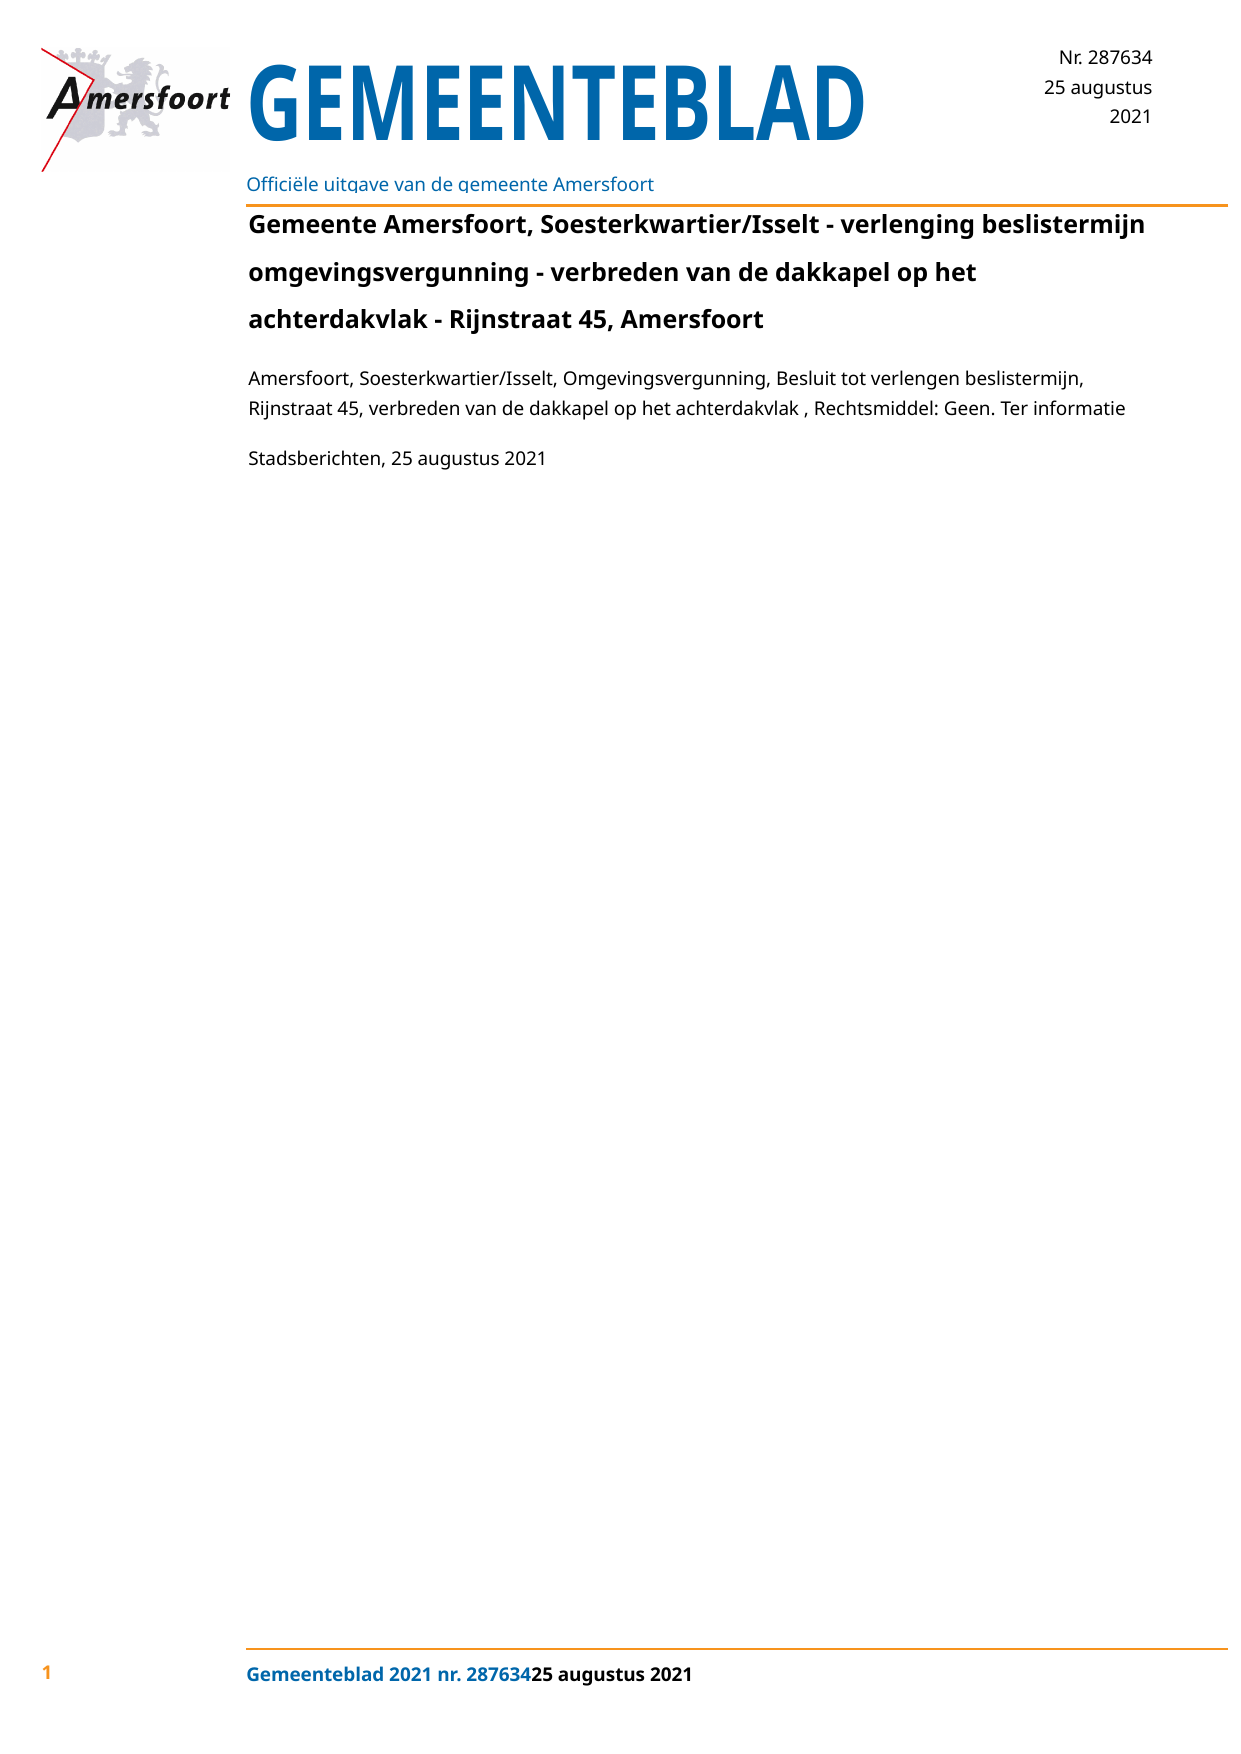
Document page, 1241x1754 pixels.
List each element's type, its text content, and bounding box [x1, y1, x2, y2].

text Amersfoort, Soesterkwartier/Isselt, Omgevingsvergunning, Besluit tot verlengen beslistermijn, Rijnstraat 45, verbreden van de dakkapel op het achterdakvlak , Rechtsmiddel: Geen. Ter informatie [248, 366, 1152, 421]
text Gemeente Amersfoort, Soesterkwartier/Isselt - verlenging beslistermijn omgevingsvergunning - verbreden van de dakkapel op het achterdakvlak - Rijnstraat 45, Amersfoort [248, 207, 1152, 336]
text Stadsberichten, 25 augustus 2021 [248, 446, 1152, 471]
picture [41, 47, 231, 172]
